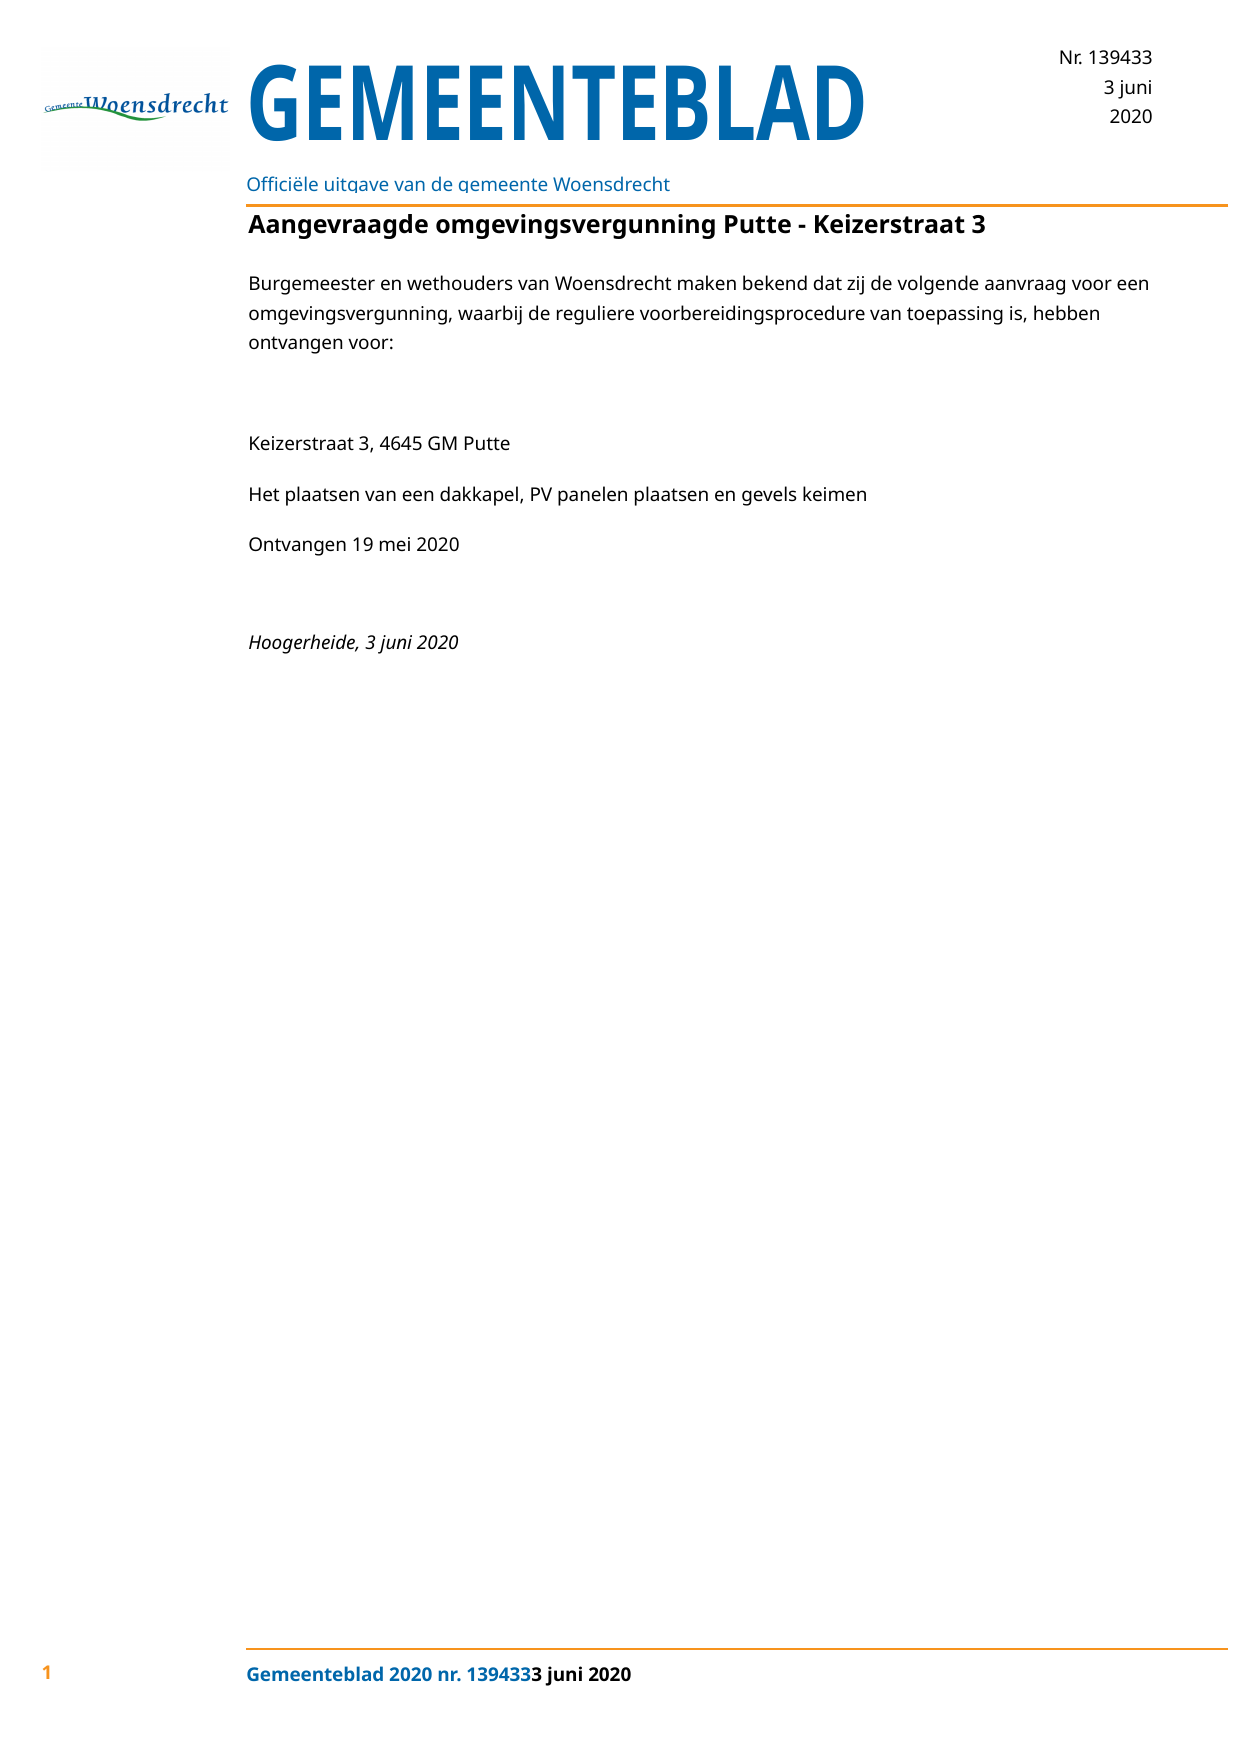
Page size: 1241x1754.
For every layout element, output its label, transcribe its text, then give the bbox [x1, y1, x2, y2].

text Aangevraagde omgevingsvergunning Putte - Keizerstraat 3 [248, 207, 1152, 241]
text Ontvangen 19 mei 2020 [248, 531, 1152, 557]
text Keizerstraat 3, 4645 GM Putte [248, 430, 1152, 456]
picture [41, 47, 231, 172]
text Het plaatsen van een dakkapel, PV panelen plaatsen en gevels keimen [248, 481, 1152, 506]
text Burgemeester en wethouders van Woensdrecht maken bekend dat zij de volgende aanvraag voor een omgevingsvergunning, waarbij de reguliere voorbereidingsprocedure van toepassing is, hebben ontvangen voor: [248, 270, 1152, 355]
text Hoogerheide, 3 juni 2020 [248, 629, 1152, 655]
